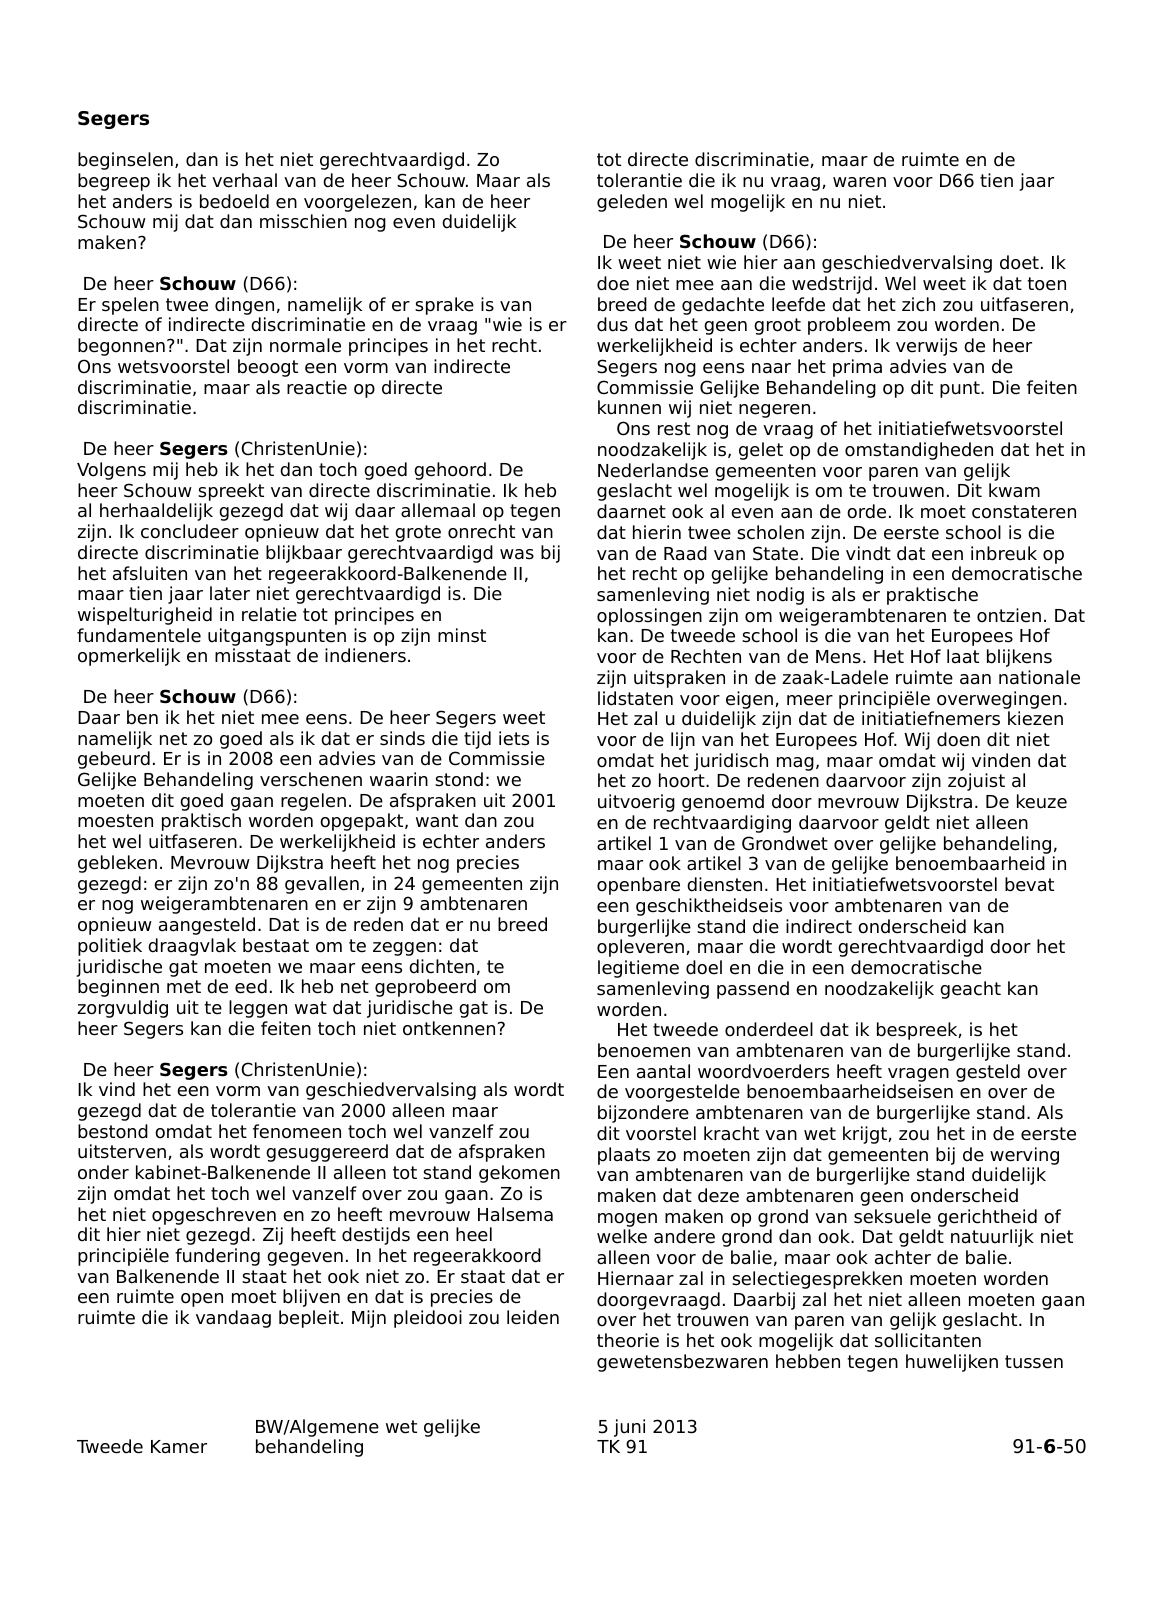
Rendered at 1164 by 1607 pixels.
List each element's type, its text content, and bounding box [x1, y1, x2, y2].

text De heer Schouw (D66): [596, 232, 1087, 253]
text tot directe discriminatie, maar de ruimte en de tolerantie die ik nu vraag, waren voor D66 tien jaar geleden wel mogelijk en nu niet. [596, 150, 1087, 212]
text Ik vind het een vorm van geschiedvervalsing als wordt gezegd dat de tolerantie van 2000 alleen maar bestond omdat het fenomeen toch wel vanzelf zou uitsterven, als wordt gesuggereerd dat de afspraken onder kabinet-Balkenende II alleen tot stand gekomen zijn omdat het toch wel vanzelf over zou gaan. Zo is het niet opgeschreven en zo heeft mevrouw Halsema dit hier niet gezegd. Zij heeft destijds een heel principiële fundering gegeven. In het regeerakkoord van Balkenende II staat het ook niet zo. Er staat dat er een ruimte open moet blijven en dat is precies de ruimte die ik vandaag bepleit. Mijn pleidooi zou leiden [77, 1080, 567, 1329]
text Volgens mij heb ik het dan toch goed gehoord. De heer Schouw spreekt van directe discriminatie. Ik heb al herhaaldelijk gezegd dat wij daar allemaal op tegen zijn. Ik concludeer opnieuw dat het grote onrecht van directe discriminatie blijkbaar gerechtvaardigd was bij het afsluiten van het regeerakkoord-Balkenende II, maar tien jaar later niet gerechtvaardigd is. Die wispelturigheid in relatie tot principes en fundamentele uitgangspunten is op zijn minst opmerkelijk en misstaat de indieners. [77, 460, 567, 667]
text De heer Schouw (D66): [77, 274, 567, 294]
text De heer Schouw (D66): [77, 687, 567, 708]
text Er spelen twee dingen, namelijk of er sprake is van directe of indirecte discriminatie en de vraag "wie is er begonnen?". Dat zijn normale principes in het recht. Ons wetsvoorstel beoogt een vorm van indirecte discriminatie, maar als reactie op directe discriminatie. [77, 294, 567, 419]
text Ik weet niet wie hier aan geschiedvervalsing doet. Ik doe niet mee aan die wedstrijd. Wel weet ik dat toen breed de gedachte leefde dat het zich zou uitfaseren, dus dat het geen groot probleem zou worden. De werkelijkheid is echter anders. Ik verwijs de heer Segers nog eens naar het prima advies van de Commissie Gelijke Behandeling op dit punt. Die feiten kunnen wij niet negeren. [596, 253, 1087, 419]
text Ons rest nog de vraag of het initiatiefwetsvoorstel noodzakelijk is, gelet op de omstandigheden dat het in Nederlandse gemeenten voor paren van gelijk geslacht wel mogelijk is om te trouwen. Dit kwam daarnet ook al even aan de orde. Ik moet constateren dat hierin twee scholen zijn. De eerste school is die van de Raad van State. Die vindt dat een inbreuk op het recht op gelijke behandeling in een democratische samenleving niet nodig is als er praktische oplossingen zijn om weigerambtenaren te ontzien. Dat kan. De tweede school is die van het Europees Hof voor de Rechten van de Mens. Het Hof laat blijkens zijn uitspraken in de zaak-Ladele ruimte aan nationale lidstaten voor eigen, meer principiële overwegingen. Het zal u duidelijk zijn dat de initiatiefnemers kiezen voor de lijn van het Europees Hof. Wij doen dit niet omdat het juridisch mag, maar omdat wij vinden dat het zo hoort. De redenen daarvoor zijn zojuist al uitvoerig genoemd door mevrouw Dijkstra. De keuze en de rechtvaardiging daarvoor geldt niet alleen artikel 1 van de Grondwet over gelijke behandeling, maar ook artikel 3 van de gelijke benoembaarheid in openbare diensten. Het initiatiefwetsvoorstel bevat een geschiktheidseis voor ambtenaren van de burgerlijke stand die indirect onderscheid kan opleveren, maar die wordt gerechtvaardigd door het legitieme doel en die in een democratische samenleving passend en noodzakelijk geacht kan worden. [596, 419, 1087, 1020]
text Het tweede onderdeel dat ik bespreek, is het benoemen van ambtenaren van de burgerlijke stand. Een aantal woordvoerders heeft vragen gesteld over de voorgestelde benoembaarheidseisen en over de bijzondere ambtenaren van de burgerlijke stand. Als dit voorstel kracht van wet krijgt, zou het in de eerste plaats zo moeten zijn dat gemeenten bij de werving van ambtenaren van de burgerlijke stand duidelijk maken dat deze ambtenaren geen onderscheid mogen maken op grond van seksuele gerichtheid of welke andere grond dan ook. Dat geldt natuurlijk niet alleen voor de balie, maar ook achter de balie. Hiernaar zal in selectiegesprekken moeten worden doorgevraagd. Daarbij zal het niet alleen moeten gaan over het trouwen van paren van gelijk geslacht. In theorie is het ook mogelijk dat sollicitanten gewetensbezwaren hebben tegen huwelijken tussen [596, 1020, 1087, 1372]
text De heer Segers (ChristenUnie): [77, 439, 567, 460]
text Daar ben ik het niet mee eens. De heer Segers weet namelijk net zo goed als ik dat er sinds die tijd iets is gebeurd. Er is in 2008 een advies van de Commissie Gelijke Behandeling verschenen waarin stond: we moeten dit goed gaan regelen. De afspraken uit 2001 moesten praktisch worden opgepakt, want dan zou het wel uitfaseren. De werkelijkheid is echter anders gebleken. Mevrouw Dijkstra heeft het nog precies gezegd: er zijn zo'n 88 gevallen, in 24 gemeenten zijn er nog weigerambtenaren en er zijn 9 ambtenaren opnieuw aangesteld. Dat is de reden dat er nu breed politiek draagvlak bestaat om te zeggen: dat juridische gat moeten we maar eens dichten, te beginnen met de eed. Ik heb net geprobeerd om zorgvuldig uit te leggen wat dat juridische gat is. De heer Segers kan die feiten toch niet ontkennen? [77, 708, 567, 1039]
text beginselen, dan is het niet gerechtvaardigd. Zo begreep ik het verhaal van de heer Schouw. Maar als het anders is bedoeld en voorgelezen, kan de heer Schouw mij dat dan misschien nog even duidelijk maken? [77, 150, 567, 254]
text De heer Segers (ChristenUnie): [77, 1059, 567, 1080]
